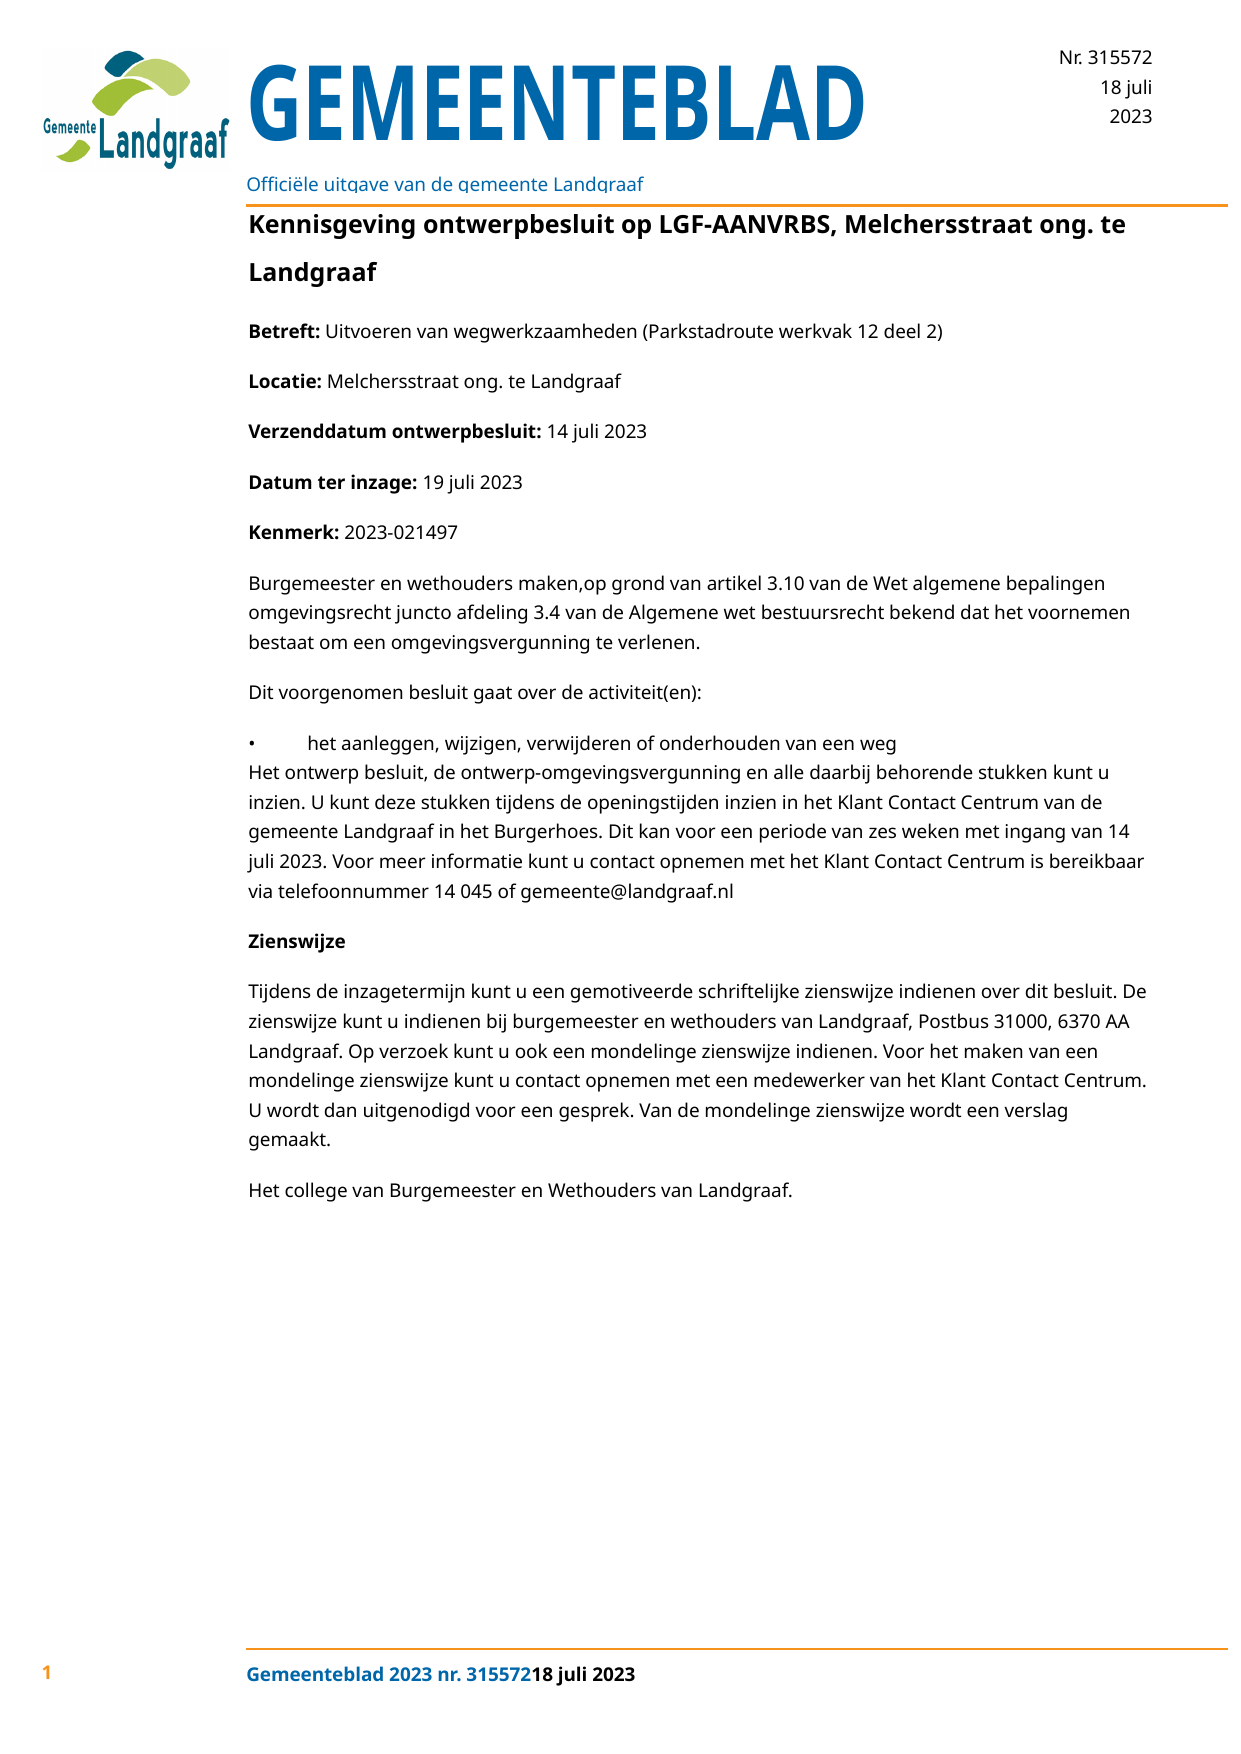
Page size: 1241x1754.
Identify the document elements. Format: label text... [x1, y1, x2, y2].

list het aanleggen, wijzigen, verwijderen of onderhouden van een weg [248, 730, 1152, 756]
text Locatie: Melchersstraat ong. te Landgraaf [248, 368, 1152, 394]
text Tijdens de inzagetermijn kunt u een gemotiveerde schriftelijke zienswijze indienen over dit besluit. De zienswijze kunt u indienen bij burgemeester en wethouders van Landgraaf, Postbus 31000, 6370 AA Landgraaf. Op verzoek kunt u ook een mondelinge zienswijze indienen. Voor het maken van een mondelinge zienswijze kunt u contact opnemen met een medewerker van het Klant Contact Centrum. U wordt dan uitgenodigd voor een gesprek. Van de mondelinge zienswijze wordt een verslag gemaakt. [248, 979, 1152, 1152]
text Betreft: Uitvoeren van wegwerkzaamheden (Parkstadroute werkvak 12 deel 2) [248, 318, 1152, 344]
text Datum ter inzage: 19 juli 2023 [248, 469, 1152, 495]
text Het ontwerp besluit, de ontwerp-omgevingsvergunning en alle daarbij behorende stukken kunt u inzien. U kunt deze stukken tijdens de openingstijden inzien in het Klant Contact Centrum van de gemeente Landgraaf in het Burgerhoes. Dit kan voor een periode van zes weken met ingang van 14 juli 2023. Voor meer informatie kunt u contact opnemen met het Klant Contact Centrum is bereikbaar via telefoonnummer 14 045 of gemeente@landgraaf.nl [248, 759, 1152, 904]
picture [41, 47, 231, 172]
text Het college van Burgemeester en Wethouders van Landgraaf. [248, 1177, 1152, 1203]
text Burgemeester en wethouders maken,op grond van artikel 3.10 van de Wet algemene bepalingen omgevingsrecht juncto afdeling 3.4 van de Algemene wet bestuursrecht bekend dat het voornemen bestaat om een omgevingsvergunning te verlenen. [248, 570, 1152, 655]
text Verzenddatum ontwerpbesluit: 14 juli 2023 [248, 419, 1152, 444]
text Dit voorgenomen besluit gaat over de activiteit(en): [248, 679, 1152, 705]
text Kenmerk: 2023-021497 [248, 519, 1152, 545]
text Zienswijze [248, 928, 1152, 954]
text Kennisgeving ontwerpbesluit op LGF-AANVRBS, Melchersstraat ong. te Landgraaf [248, 207, 1152, 288]
